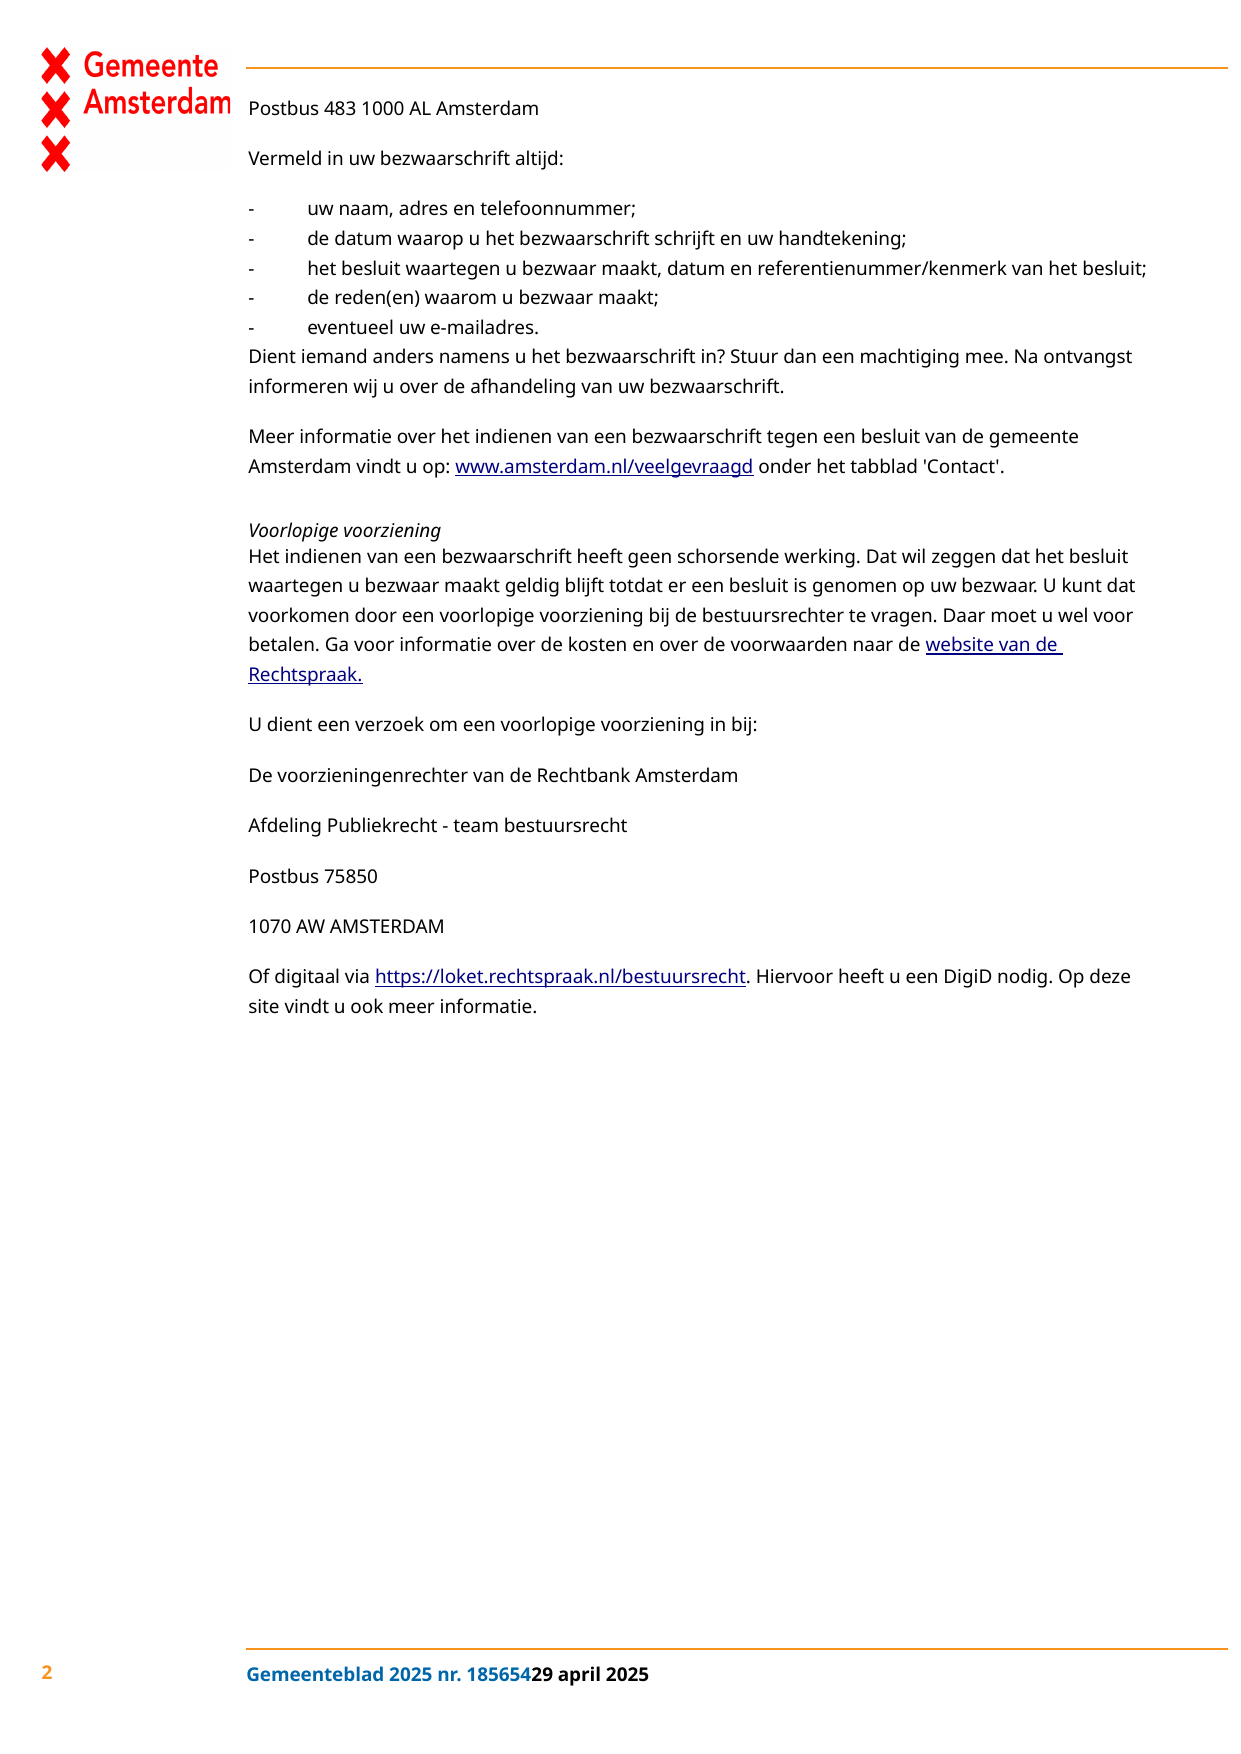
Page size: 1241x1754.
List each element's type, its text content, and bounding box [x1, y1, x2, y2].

list het besluit waartegen u bezwaar maakt, datum en referentienummer/kenmerk van het besluit; [248, 255, 1152, 281]
list de reden(en) waarom u bezwaar maakt; [248, 284, 1152, 310]
text Postbus 483 1000 AL Amsterdam [248, 95, 1152, 121]
text Dient iemand anders namens u het bezwaarschrift in? Stuur dan een machtiging mee. Na ontvangst informeren wij u over de afhandeling van uw bezwaarschrift. [248, 343, 1152, 399]
text Afdeling Publiekrecht - team bestuursrecht [248, 812, 1152, 838]
text Vermeld in uw bezwaarschrift altijd: [248, 145, 1152, 171]
list de datum waarop u het bezwaarschrift schrijft en uw handtekening; [248, 225, 1152, 251]
text Of digitaal via https://loket.rechtspraak.nl/bestuursrecht. Hiervoor heeft u een DigiD nodig. Op deze site vindt u ook meer informatie. [248, 964, 1152, 1019]
picture [41, 47, 231, 172]
list uw naam, adres en telefoonnummer; [248, 196, 1152, 221]
text De voorzieningenrechter van de Rechtbank Amsterdam [248, 762, 1152, 788]
text U dient een verzoek om een voorlopige voorziening in bij: [248, 712, 1152, 737]
text Voorlopige voorziening [248, 517, 1152, 543]
text Postbus 75850 [248, 863, 1152, 888]
text Meer informatie over het indienen van een bezwaarschrift tegen een besluit van de gemeente Amsterdam vindt u op: www.amsterdam.nl/veelgevraagd onder het tabblad 'Contact'. [248, 423, 1152, 479]
list eventueel uw e-mailadres. [248, 314, 1152, 340]
text Het indienen van een bezwaarschrift heeft geen schorsende werking. Dat wil zeggen dat het besluit waartegen u bezwaar maakt geldig blijft totdat er een besluit is genomen op uw bezwaar. U kunt dat voorkomen door een voorlopige voorziening bij de bestuursrechter te vragen. Daar moet u wel voor betalen. Ga voor informatie over de kosten en over de voorwaarden naar de website van de Rechtspraak. [248, 543, 1152, 687]
text 1070 AW AMSTERDAM [248, 913, 1152, 939]
